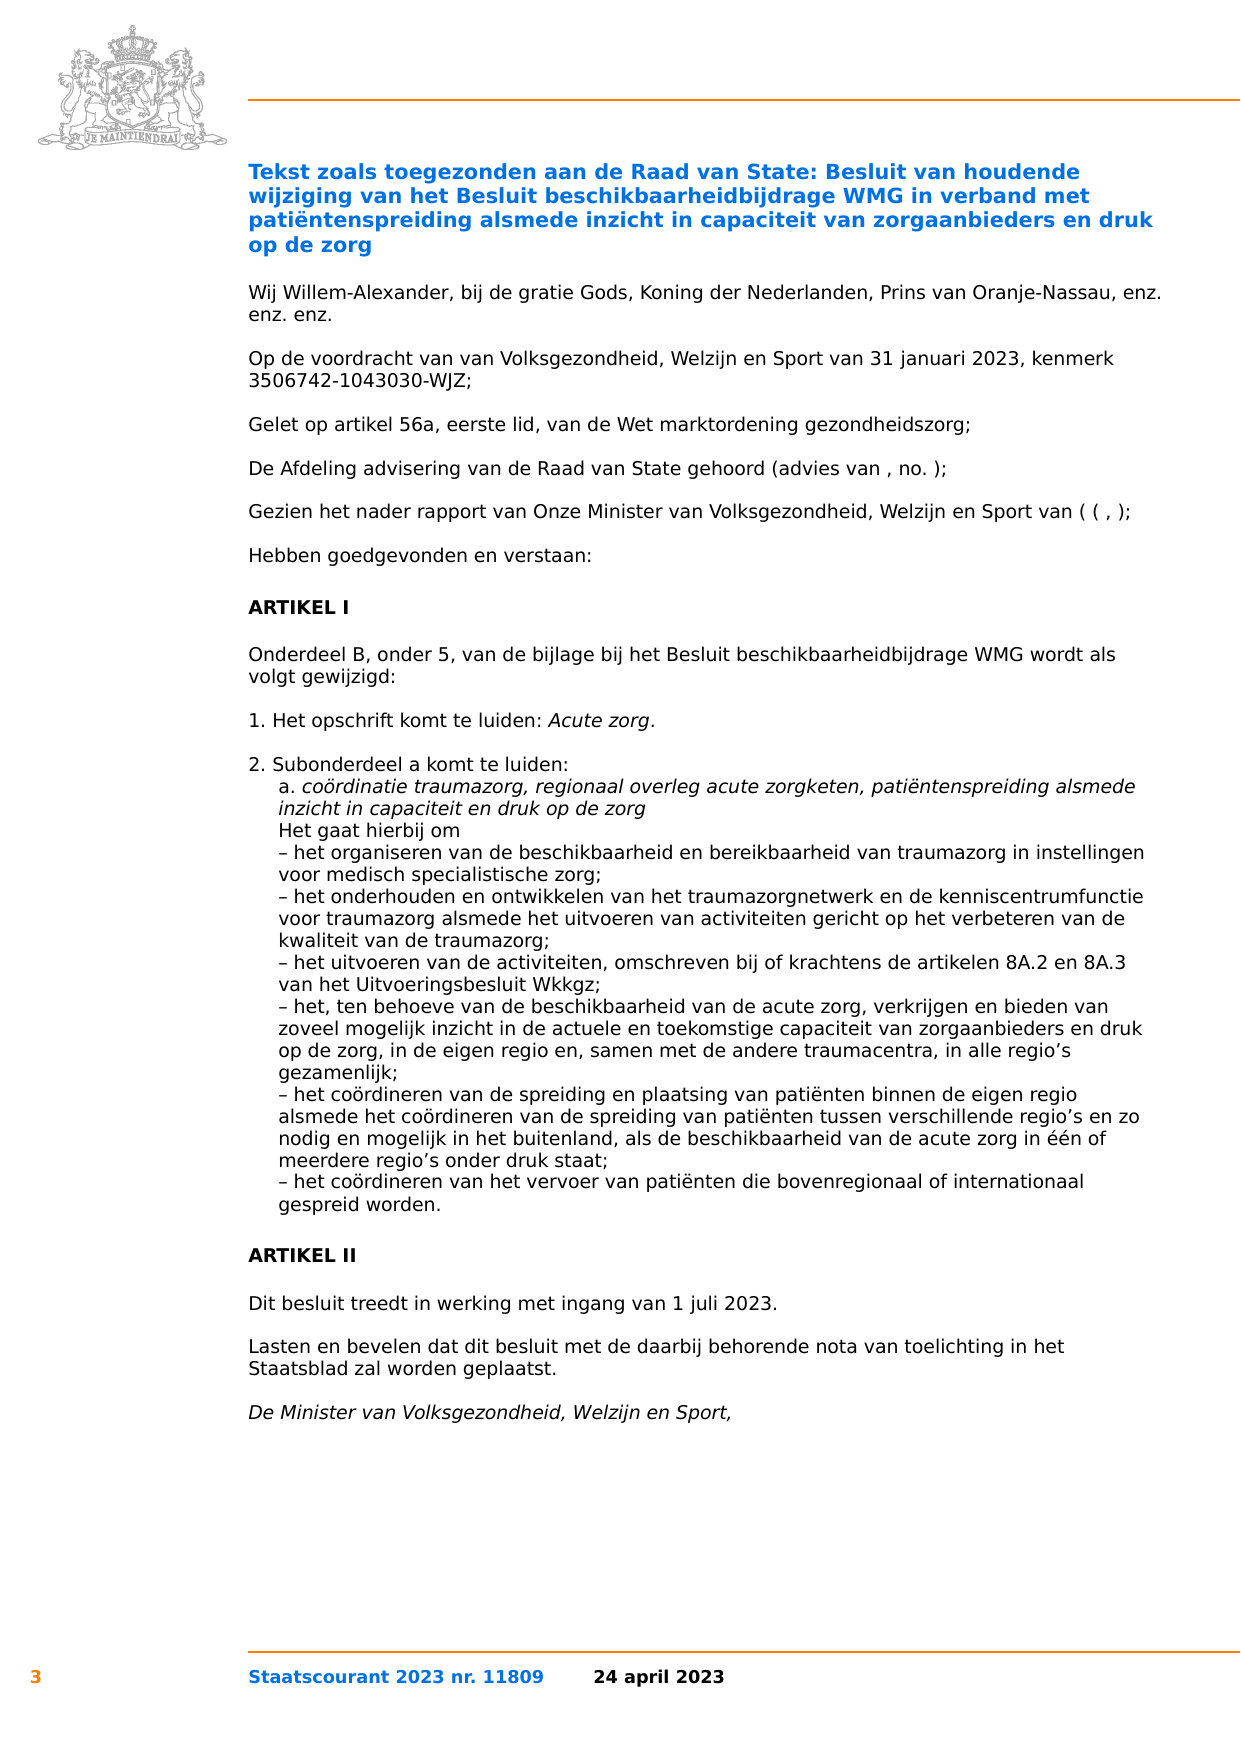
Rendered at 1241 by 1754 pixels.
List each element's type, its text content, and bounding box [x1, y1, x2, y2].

subtitle ARTIKEL II [248, 1245, 1163, 1267]
picture [38, 25, 227, 150]
text – het, ten behoeve van de beschikbaarheid van de acute zorg, verkrijgen en bieden van zoveel mogelijk inzicht in de actuele en toekomstige capaciteit van zorgaanbieders en druk op de zorg, in de eigen regio en, samen met de andere traumacentra, in alle regio’s gezamenlijk; [278, 996, 1163, 1083]
text Wij Willem-Alexander, bij de gratie Gods, Koning der Nederlanden, Prins van Oranje-Nassau, enz. enz. enz. [248, 282, 1163, 326]
text Op de voordracht van van Volksgezondheid, Welzijn en Sport van 31 januari 2023, kenmerk 3506742-1043030-WJZ; [248, 348, 1163, 392]
text – het coördineren van de spreiding en plaatsing van patiënten binnen de eigen regio alsmede het coördineren van de spreiding van patiënten tussen verschillende regio’s en zo nodig en mogelijk in het buitenland, als de beschikbaarheid van de acute zorg in één of meerdere regio’s onder druk staat; [278, 1083, 1163, 1171]
text – het uitvoeren van de activiteiten, omschreven bij of krachtens de artikelen 8A.2 en 8A.3 van het Uitvoeringsbesluit Wkkgz; [278, 952, 1163, 996]
text Dit besluit treedt in werking met ingang van 1 juli 2023. [248, 1292, 1163, 1314]
text a. coördinatie traumazorg, regionaal overleg acute zorgketen, patiëntenspreiding alsmede inzicht in capaciteit en druk op de zorg [278, 776, 1163, 820]
text Het gaat hierbij om [278, 820, 1163, 842]
text Gelet op artikel 56a, eerste lid, van de Wet marktordening gezondheidszorg; [248, 414, 1163, 436]
text Gezien het nader rapport van Onze Minister van Volksgezondheid, Welzijn en Sport van ( ( , ); [248, 501, 1163, 523]
text De Afdeling advisering van de Raad van State gehoord (advies van , no. ); [248, 457, 1163, 479]
subtitle Tekst zoals toegezonden aan de Raad van State: Besluit van houdende wijziging van het Besluit beschikbaarheidbijdrage WMG in verband met patiëntenspreiding alsmede inzicht in capaciteit van zorgaanbieders en druk op de zorg [248, 160, 1163, 257]
text – het coördineren van het vervoer van patiënten die bovenregionaal of internationaal gespreid worden. [278, 1171, 1163, 1215]
text Hebben goedgevonden en verstaan: [248, 545, 1163, 567]
text Lasten en bevelen dat dit besluit met de daarbij behorende nota van toelichting in het Staatsblad zal worden geplaatst. [248, 1336, 1163, 1380]
text 2. Subonderdeel a komt te luiden: [248, 754, 1163, 776]
text 1. Het opschrift komt te luiden: Acute zorg. [248, 710, 1163, 732]
text – het onderhouden en ontwikkelen van het traumazorgnetwerk en de kenniscentrumfunctie voor traumazorg alsmede het uitvoeren van activiteiten gericht op het verbeteren van de kwaliteit van de traumazorg; [278, 886, 1163, 952]
text De Minister van Volksgezondheid, Welzijn en Sport, [248, 1402, 1163, 1424]
text – het organiseren van de beschikbaarheid en bereikbaarheid van traumazorg in instellingen voor medisch specialistische zorg; [278, 842, 1163, 886]
subtitle ARTIKEL I [248, 597, 1163, 619]
text Onderdeel B, onder 5, van de bijlage bij het Besluit beschikbaarheidbijdrage WMG wordt als volgt gewijzigd: [248, 644, 1163, 688]
